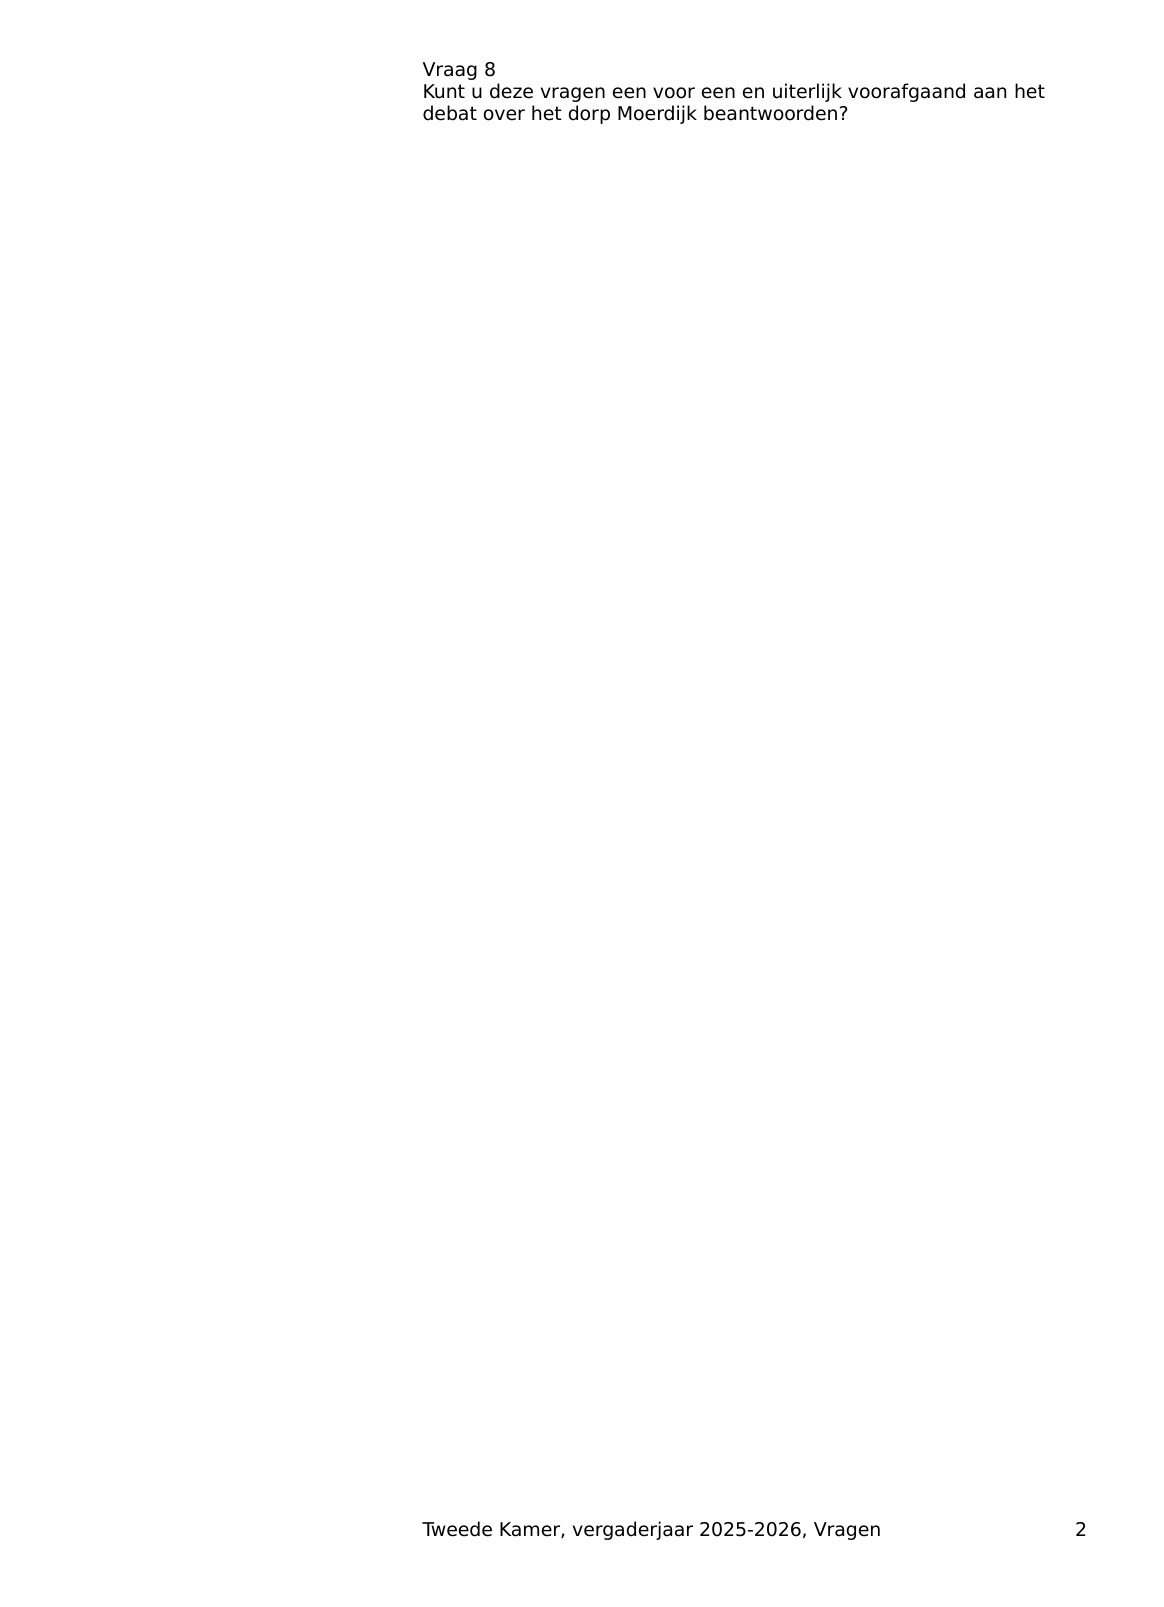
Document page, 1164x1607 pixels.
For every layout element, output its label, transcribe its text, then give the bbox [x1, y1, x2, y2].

text Kunt u deze vragen een voor een en uiterlijk voorafgaand aan het debat over het dorp Moerdijk beantwoorden? [422, 81, 1087, 125]
text Vraag 8 [422, 59, 1087, 81]
